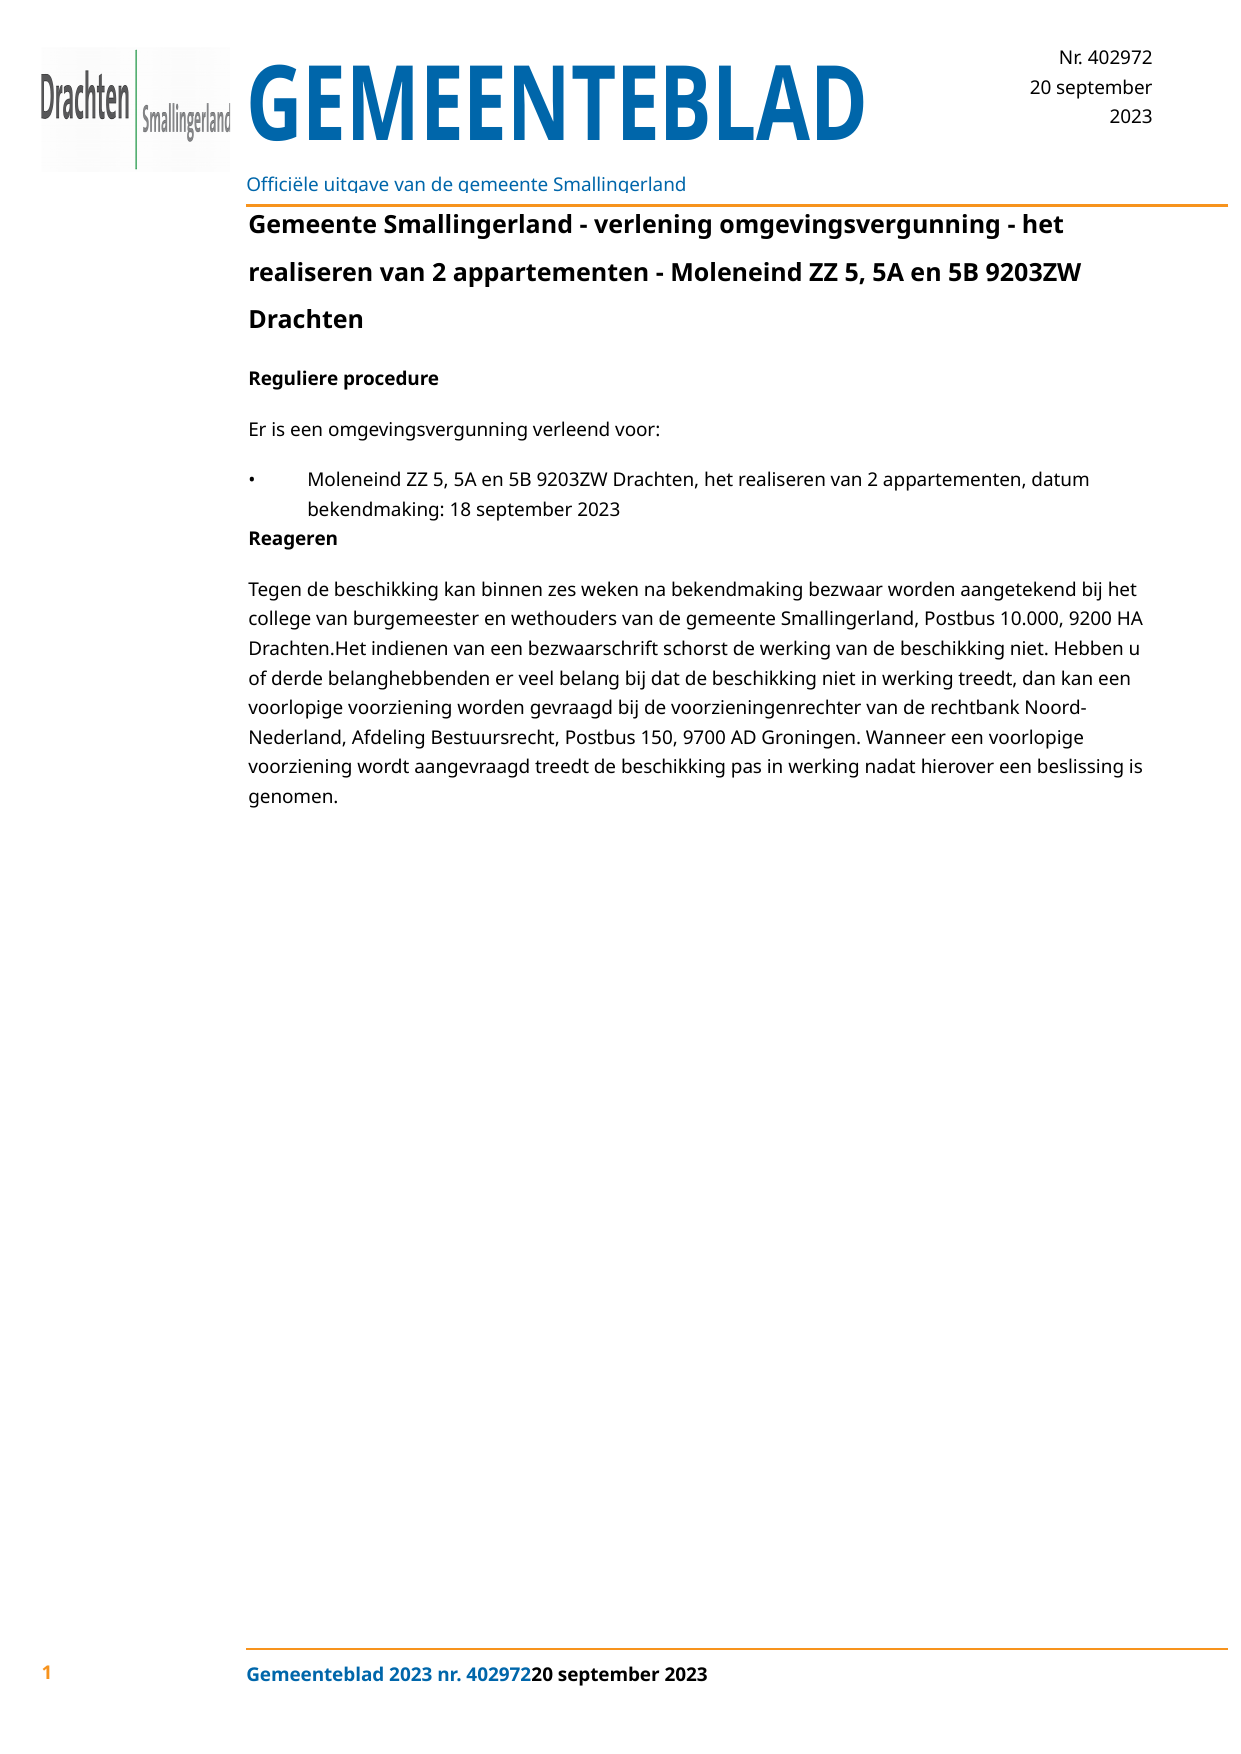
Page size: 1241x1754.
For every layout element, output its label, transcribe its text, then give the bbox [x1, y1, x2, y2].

list Moleneind ZZ 5, 5A en 5B 9203ZW Drachten, het realiseren van 2 appartementen, datum bekendmaking: 18 september 2023 [248, 466, 1152, 522]
text Reguliere procedure [248, 366, 1152, 391]
text Tegen de beschikking kan binnen zes weken na bekendmaking bezwaar worden aangetekend bij het college van burgemeester en wethouders van de gemeente Smallingerland, Postbus 10.000, 9200 HA Drachten.Het indienen van een bezwaarschrift schorst de werking van de beschikking niet. Hebben u of derde belanghebbenden er veel belang bij dat de beschikking niet in werking treedt, dan kan een voorlopige voorziening worden gevraagd bij de voorzieningenrechter van de rechtbank Noord-Nederland, Afdeling Bestuursrecht, Postbus 150, 9700 AD Groningen. Wanneer een voorlopige voorziening wordt aangevraagd treedt de beschikking pas in werking nadat hierover een beslissing is genomen. [248, 576, 1152, 809]
text Gemeente Smallingerland - verlening omgevingsvergunning - het realiseren van 2 appartementen - Moleneind ZZ 5, 5A en 5B 9203ZW Drachten [248, 207, 1152, 336]
text Reageren [248, 526, 1152, 551]
text Er is een omgevingsvergunning verleend voor: [248, 416, 1152, 442]
picture [41, 47, 231, 172]
